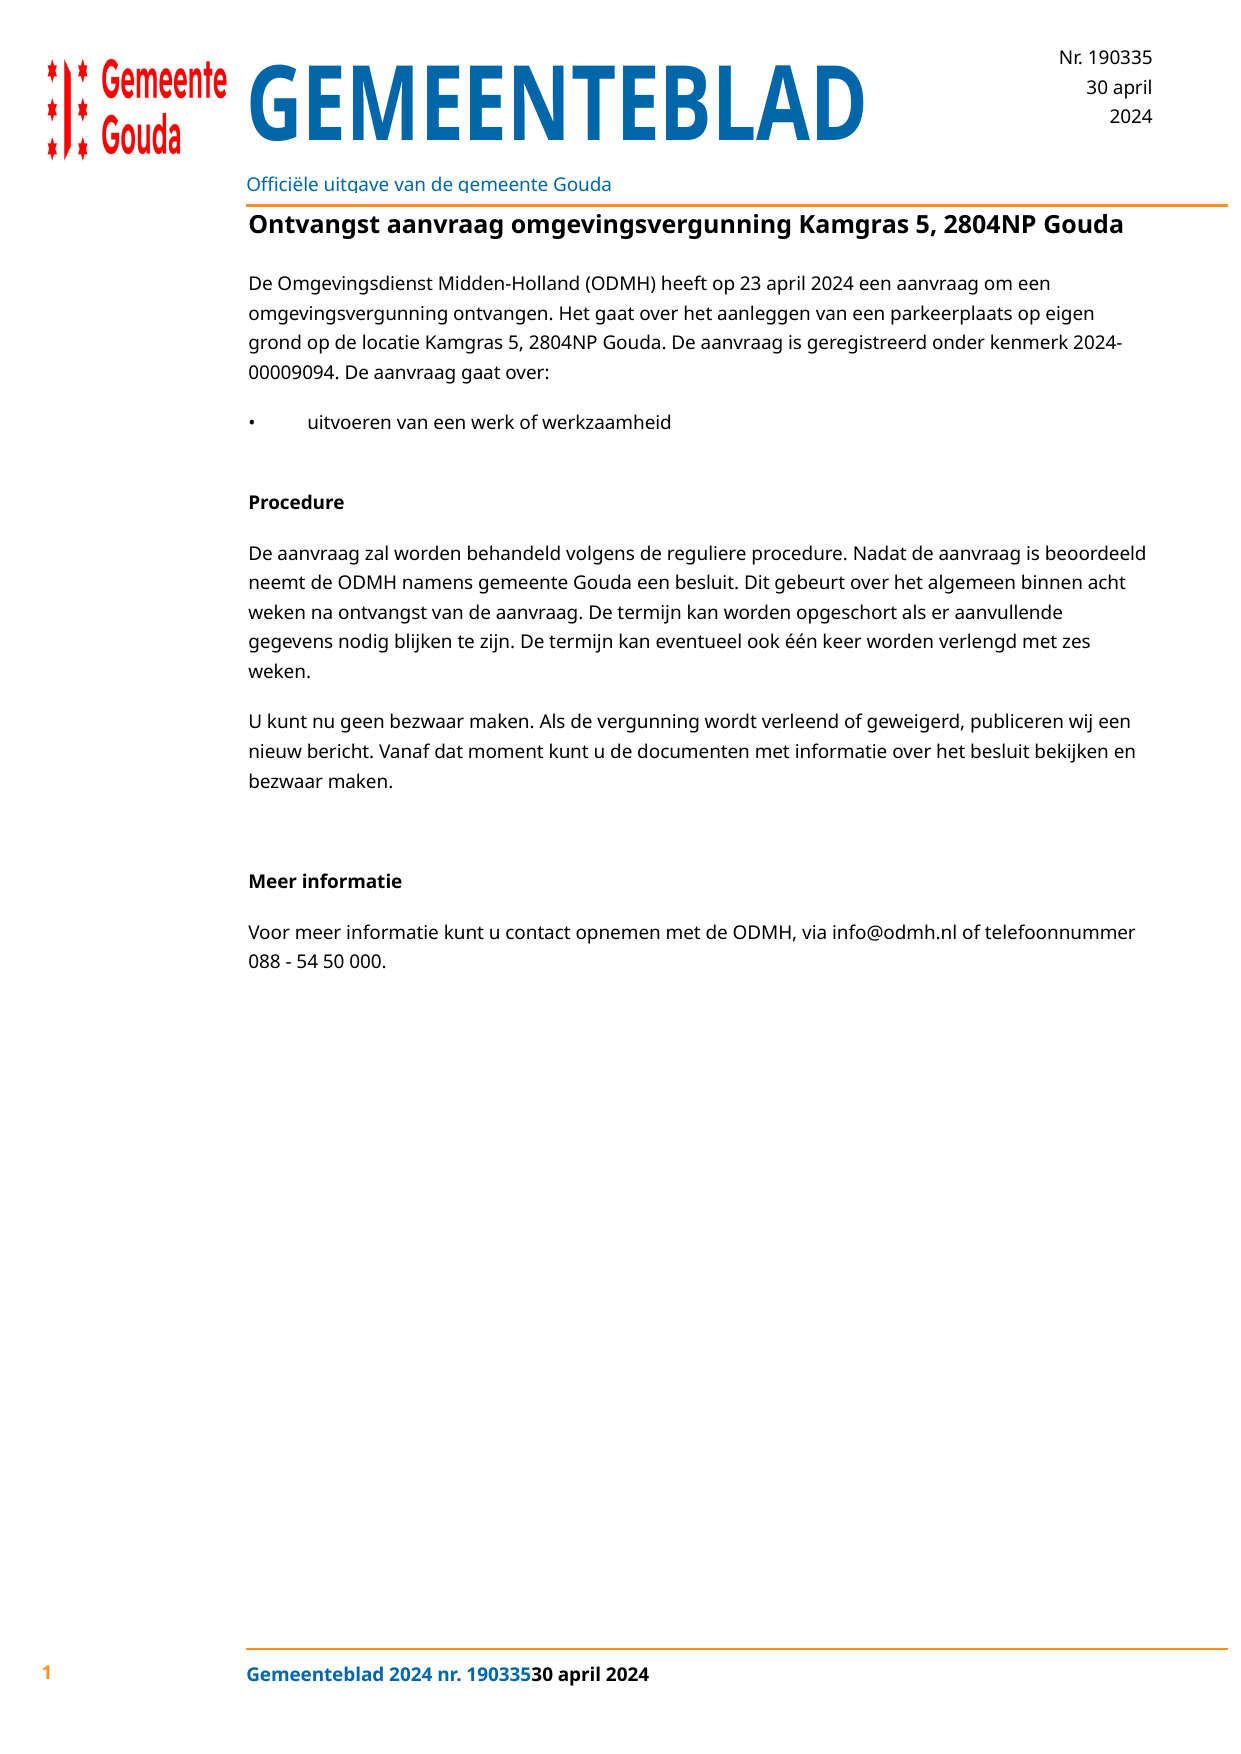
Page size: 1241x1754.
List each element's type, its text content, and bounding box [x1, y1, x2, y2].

text De Omgevingsdienst Midden-Holland (ODMH) heeft op 23 april 2024 een aanvraag om een omgevingsvergunning ontvangen. Het gaat over het aanleggen van een parkeerplaats op eigen grond op de locatie Kamgras 5, 2804NP Gouda. De aanvraag is geregistreerd onder kenmerk 2024-00009094. De aanvraag gaat over: [248, 270, 1152, 385]
text Meer informatie [248, 869, 1152, 894]
text Ontvangst aanvraag omgevingsvergunning Kamgras 5, 2804NP Gouda [248, 207, 1152, 241]
text De aanvraag zal worden behandeld volgens de reguliere procedure. Nadat de aanvraag is beoordeeld neemt de ODMH namens gemeente Gouda een besluit. Dit gebeurt over het algemeen binnen acht weken na ontvangst van de aanvraag. De termijn kan worden opgeschort als er aanvullende gegevens nodig blijken te zijn. De termijn kan eventueel ook één keer worden verlengd met zes weken. [248, 540, 1152, 684]
text U kunt nu geen bezwaar maken. Als de vergunning wordt verleend of geweigerd, publiceren wij een nieuw bericht. Vanaf dat moment kunt u de documenten met informatie over het besluit bekijken en bezwaar maken. [248, 709, 1152, 793]
text Voor meer informatie kunt u contact opnemen met de ODMH, via info@odmh.nl of telefoonnummer 088 - 54 50 000. [248, 919, 1152, 974]
list uitvoeren van een werk of werkzaamheid [248, 409, 1152, 435]
picture [41, 47, 231, 172]
text Procedure [248, 489, 1152, 515]
